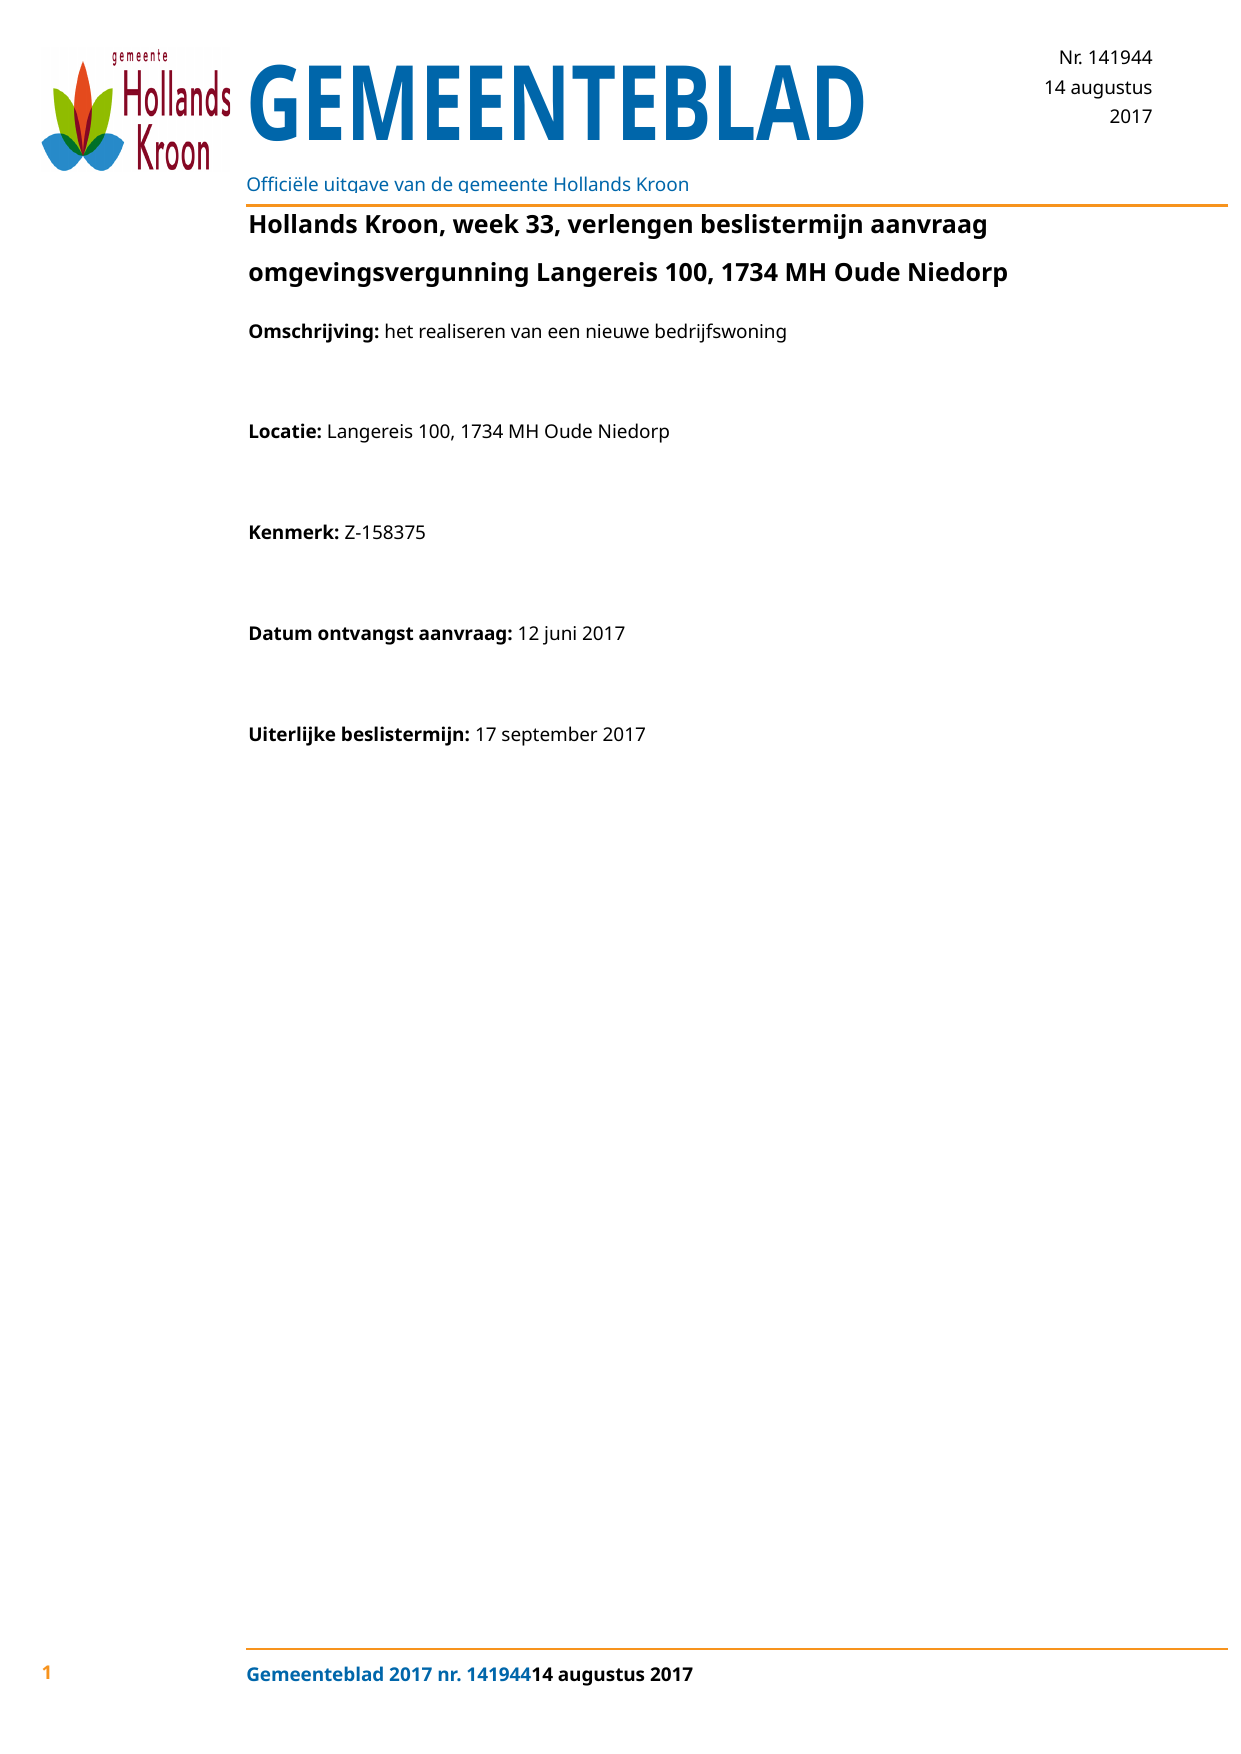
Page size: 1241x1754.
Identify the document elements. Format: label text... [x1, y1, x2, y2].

text Omschrijving: het realiseren van een nieuwe bedrijfswoning [248, 318, 1152, 344]
text Locatie: Langereis 100, 1734 MH Oude Niedorp [248, 419, 1152, 444]
text Kenmerk: Z-158375 [248, 519, 1152, 545]
text Datum ontvangst aanvraag: 12 juni 2017 [248, 620, 1152, 646]
text Hollands Kroon, week 33, verlengen beslistermijn aanvraag omgevingsvergunning Langereis 100, 1734 MH Oude Niedorp [248, 207, 1152, 288]
picture [41, 47, 231, 172]
text Uiterlijke beslistermijn: 17 september 2017 [248, 721, 1152, 747]
